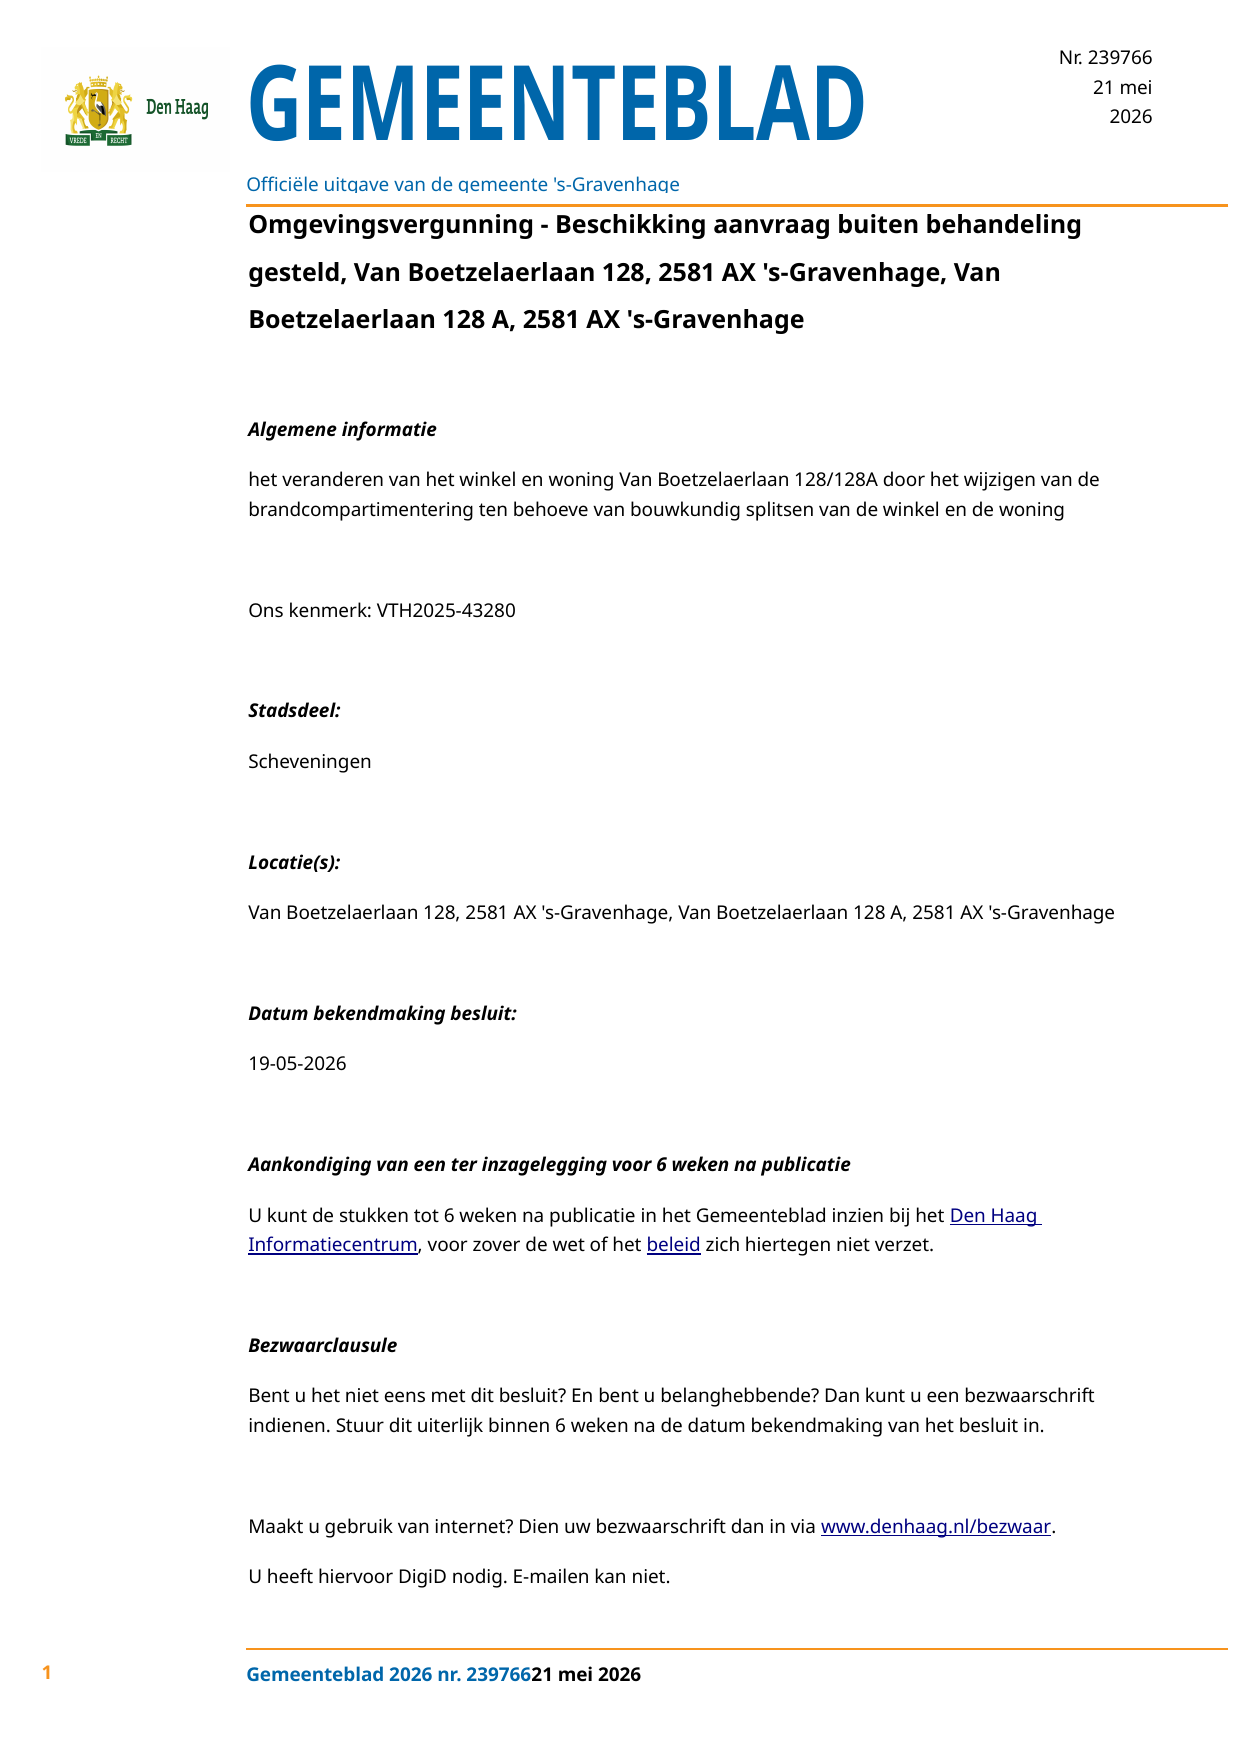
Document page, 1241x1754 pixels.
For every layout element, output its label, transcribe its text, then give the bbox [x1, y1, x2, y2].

text Datum bekendmaking besluit: [248, 1000, 1152, 1026]
text het veranderen van het winkel en woning Van Boetzelaerlaan 128/128A door het wijzigen van de brandcompartimentering ten behoeve van bouwkundig splitsen van de winkel en de woning [248, 466, 1152, 522]
text Bezwaarclausule [248, 1332, 1152, 1358]
text Aankondiging van een ter inzagelegging voor 6 weken na publicatie [248, 1151, 1152, 1177]
text Maakt u gebruik van internet? Dien uw bezwaarschrift dan in via www.denhaag.nl/bezwaar. [248, 1513, 1152, 1539]
text Scheveningen [248, 748, 1152, 774]
picture [41, 47, 231, 172]
text Stadsdeel: [248, 698, 1152, 723]
text Bent u het niet eens met dit besluit? En bent u belanghebbende? Dan kunt u een bezwaarschrift indienen. Stuur dit uiterlijk binnen 6 weken na de datum bekendmaking van het besluit in. [248, 1383, 1152, 1438]
text U heeft hiervoor DigiD nodig. E-mailen kan niet. [248, 1563, 1152, 1589]
text Omgevingsvergunning - Beschikking aanvraag buiten behandeling gesteld, Van Boetzelaerlaan 128, 2581 AX 's-Gravenhage, Van Boetzelaerlaan 128 A, 2581 AX 's-Gravenhage [248, 207, 1152, 336]
text Ons kenmerk: VTH2025-43280 [248, 597, 1152, 622]
text Van Boetzelaerlaan 128, 2581 AX 's-Gravenhage, Van Boetzelaerlaan 128 A, 2581 AX 's-Gravenhage [248, 899, 1152, 925]
text Algemene informatie [248, 416, 1152, 442]
text 19-05-2026 [248, 1051, 1152, 1076]
text Locatie(s): [248, 849, 1152, 874]
text U kunt de stukken tot 6 weken na publicatie in het Gemeenteblad inzien bij het Den Haag Informatiecentrum, voor zover de wet of het beleid zich hiertegen niet verzet. [248, 1202, 1152, 1257]
